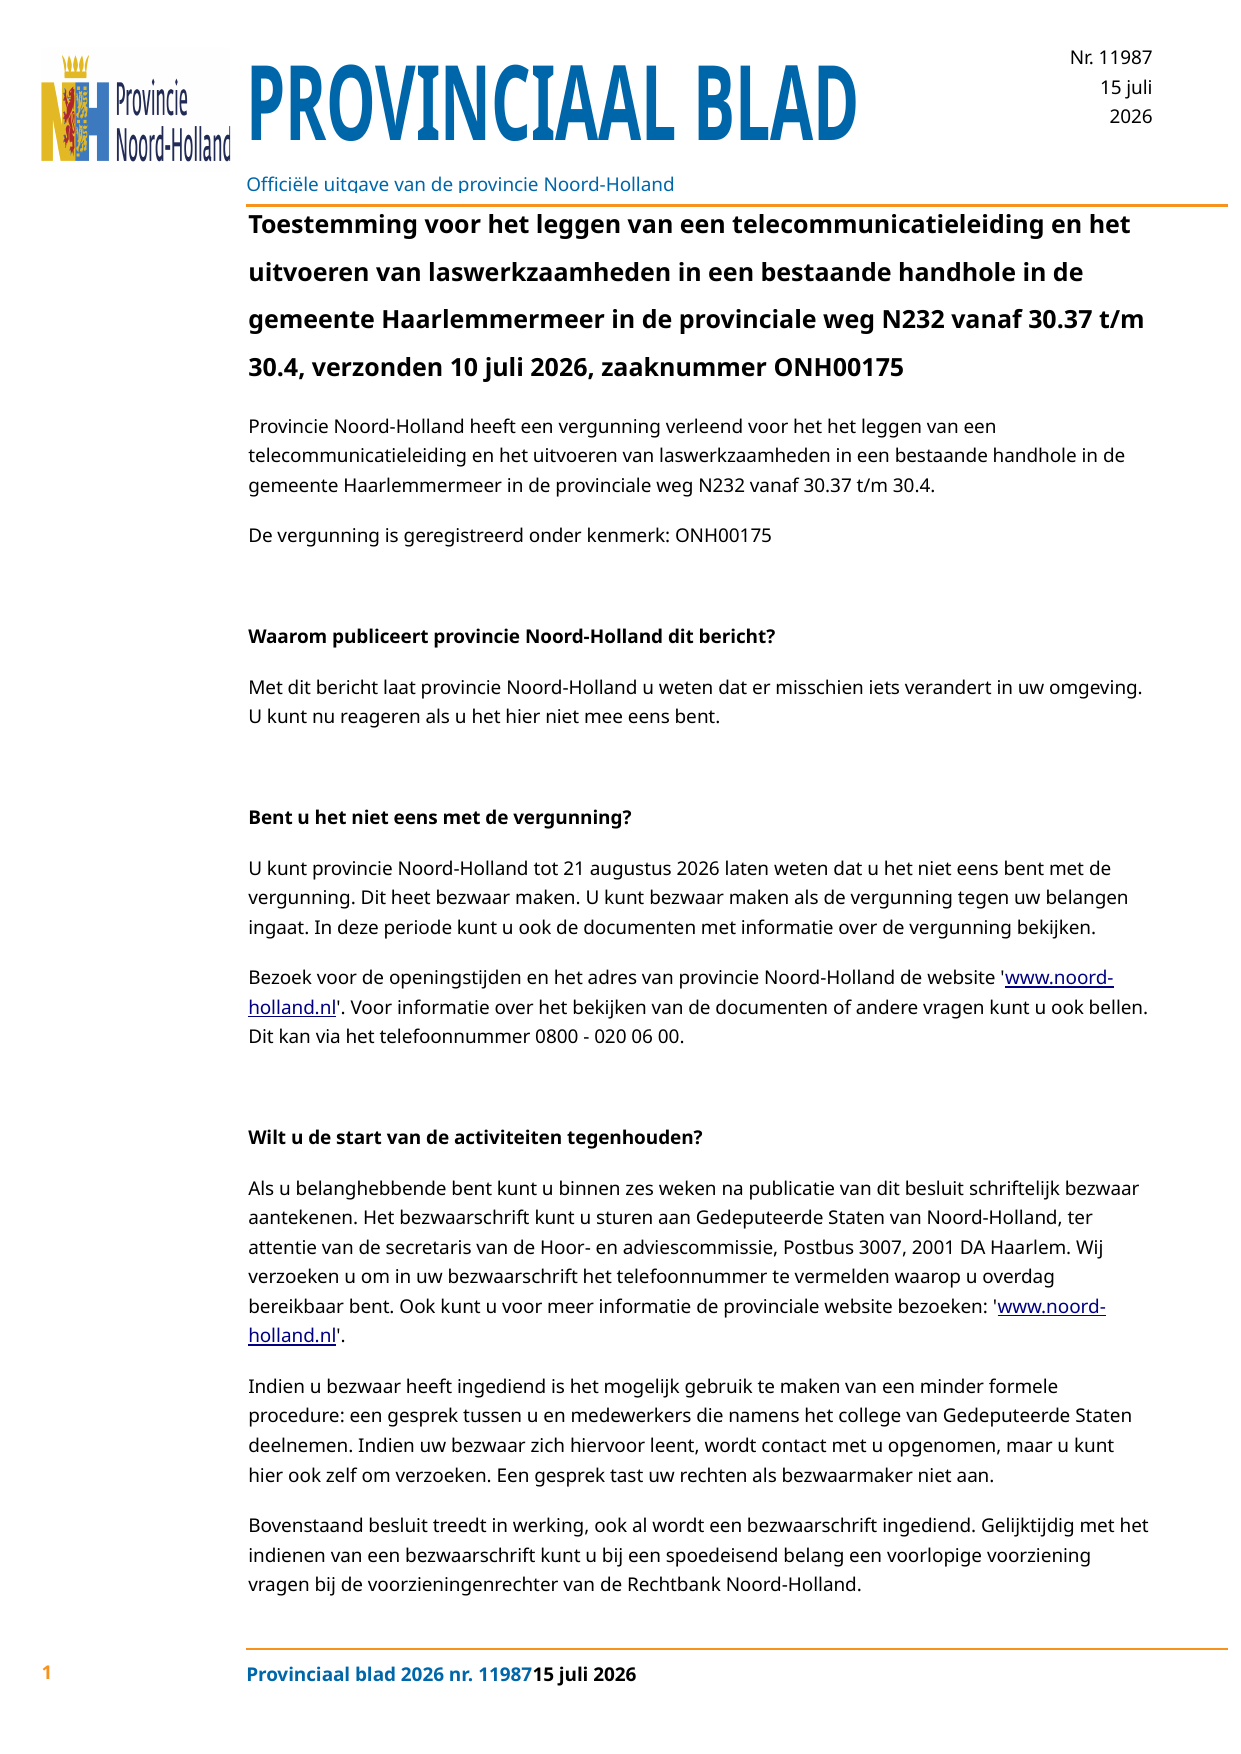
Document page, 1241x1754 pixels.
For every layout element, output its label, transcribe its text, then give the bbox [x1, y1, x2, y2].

text Provincie Noord-Holland heeft een vergunning verleend voor het het leggen van een telecommunicatieleiding en het uitvoeren van laswerkzaamheden in een bestaande handhole in de gemeente Haarlemmermeer in de provinciale weg N232 vanaf 30.37 t/m 30.4. [248, 413, 1152, 498]
text Als u belanghebbende bent kunt u binnen zes weken na publicatie van dit besluit schriftelijk bezwaar aantekenen. Het bezwaarschrift kunt u sturen aan Gedeputeerde Staten van Noord-Holland, ter attentie van de secretaris van de Hoor- en adviescommissie, Postbus 3007, 2001 DA Haarlem. Wij verzoeken u om in uw bezwaarschrift het telefoonnummer te vermelden waarop u overdag bereikbaar bent. Ook kunt u voor meer informatie de provinciale website bezoeken: 'www.noord-holland.nl'. [248, 1175, 1152, 1348]
text Bent u het niet eens met de vergunning? [248, 804, 1152, 830]
text Met dit bericht laat provincie Noord-Holland u weten dat er misschien iets verandert in uw omgeving. U kunt nu reageren als u het hier niet mee eens bent. [248, 674, 1152, 729]
picture [41, 47, 231, 172]
text Indien u bezwaar heeft ingediend is het mogelijk gebruik te maken van een minder formele procedure: een gesprek tussen u en medewerkers die namens het college van Gedeputeerde Staten deelnemen. Indien uw bezwaar zich hiervoor leent, wordt contact met u opgenomen, maar u kunt hier ook zelf om verzoeken. Een gesprek tast uw rechten als bezwaarmaker niet aan. [248, 1373, 1152, 1488]
text De vergunning is geregistreerd onder kenmerk: ONH00175 [248, 523, 1152, 548]
text U kunt provincie Noord-Holland tot 21 augustus 2026 laten weten dat u het niet eens bent met de vergunning. Dit heet bezwaar maken. U kunt bezwaar maken als de vergunning tegen uw belangen ingaat. In deze periode kunt u ook de documenten met informatie over de vergunning bekijken. [248, 855, 1152, 940]
text Bezoek voor de openingstijden en het adres van provincie Noord-Holland de website 'www.noord-holland.nl'. Voor informatie over het bekijken van de documenten of andere vragen kunt u ook bellen. Dit kan via het telefoonnummer 0800 - 020 06 00. [248, 964, 1152, 1049]
text Bovenstaand besluit treedt in werking, ook al wordt een bezwaarschrift ingediend. Gelijktijdig met het indienen van een bezwaarschrift kunt u bij een spoedeisend belang een voorlopige voorziening vragen bij de voorzieningenrechter van de Rechtbank Noord-Holland. [248, 1512, 1152, 1597]
text Wilt u de start van de activiteiten tegenhouden? [248, 1124, 1152, 1150]
text Toestemming voor het leggen van een telecommunicatieleiding en het uitvoeren van laswerkzaamheden in een bestaande handhole in de gemeente Haarlemmermeer in de provinciale weg N232 vanaf 30.37 t/m 30.4, verzonden 10 juli 2026, zaaknummer ONH00175 [248, 207, 1152, 384]
text Waarom publiceert provincie Noord-Holland dit bericht? [248, 623, 1152, 649]
